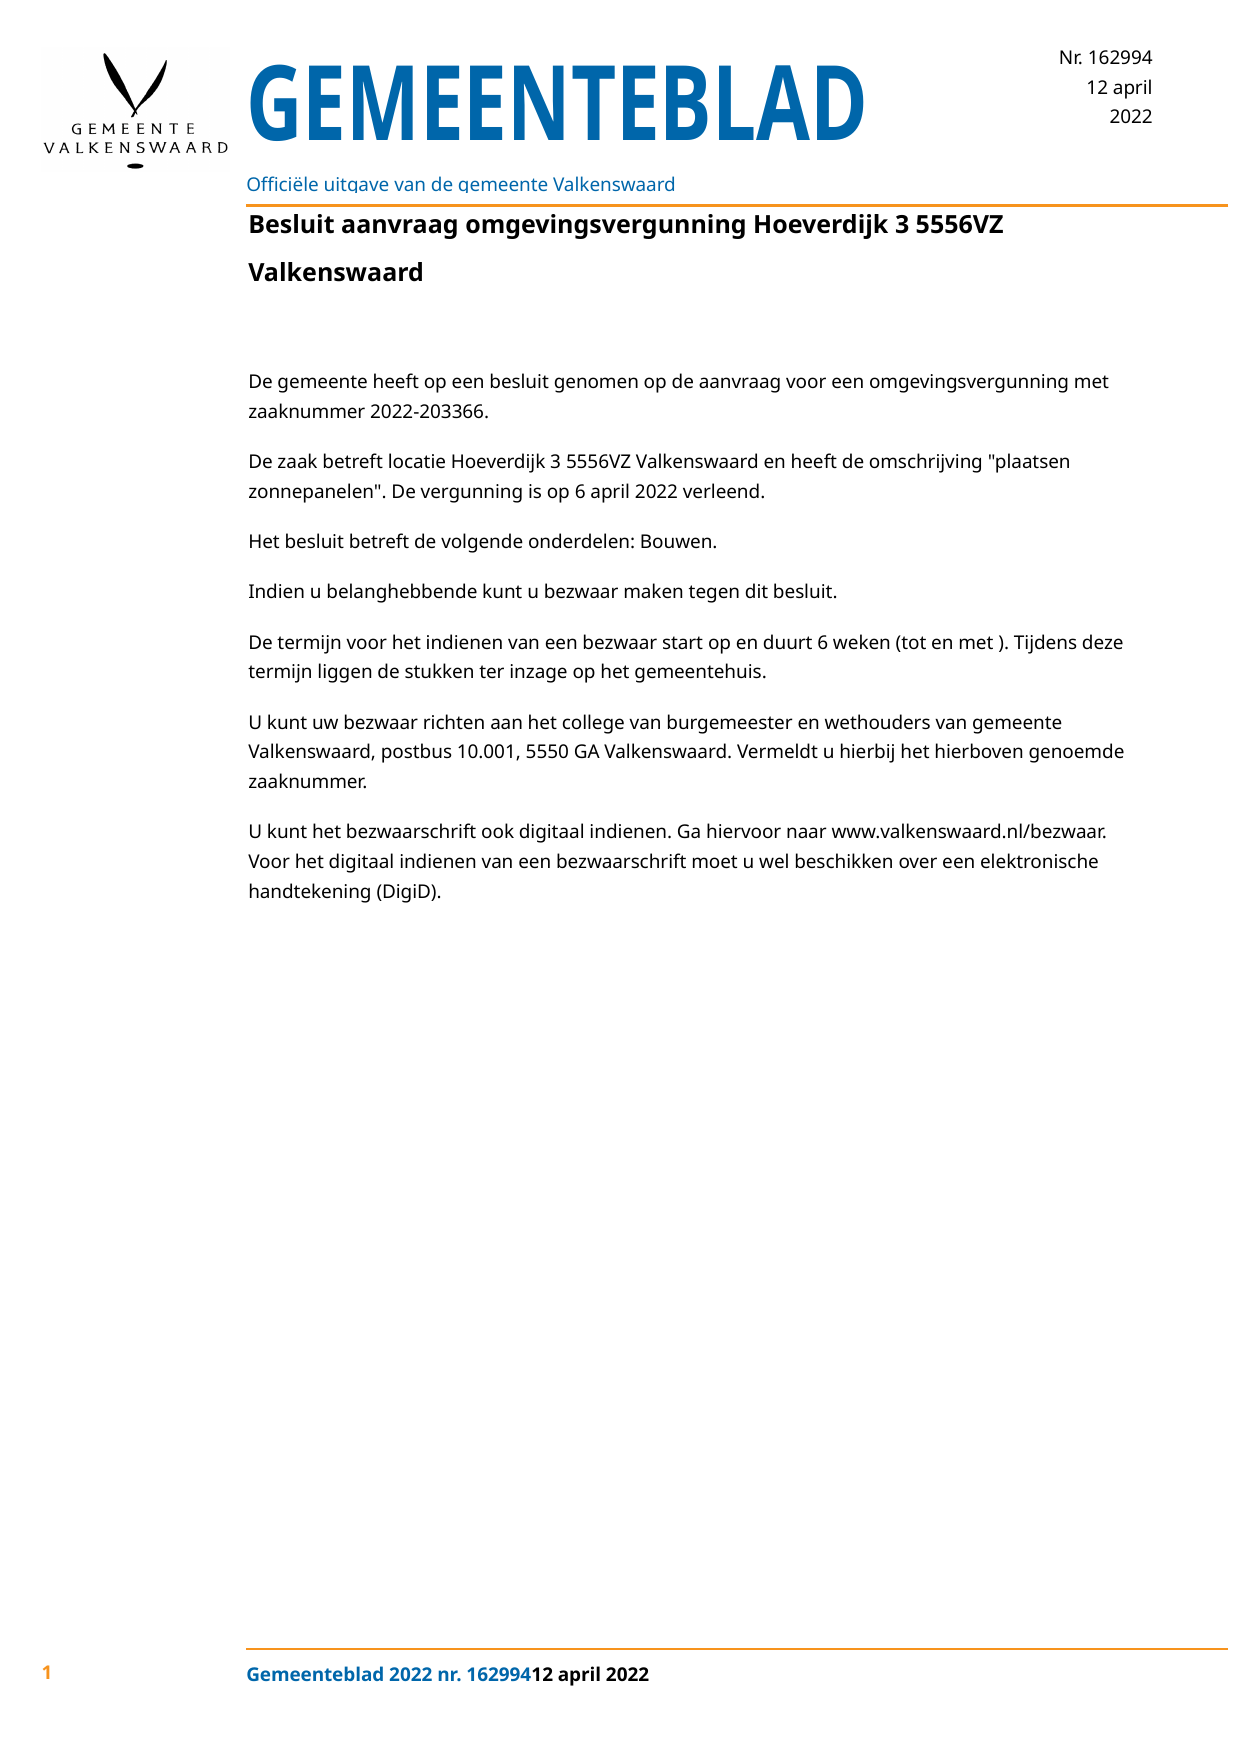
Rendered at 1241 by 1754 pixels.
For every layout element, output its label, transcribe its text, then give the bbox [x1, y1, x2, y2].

text U kunt uw bezwaar richten aan het college van burgemeester en wethouders van gemeente Valkenswaard, postbus 10.001, 5550 GA Valkenswaard. Vermeldt u hierbij het hierboven genoemde zaaknummer. [248, 709, 1152, 794]
text Indien u belanghebbende kunt u bezwaar maken tegen dit besluit. [248, 579, 1152, 604]
text Het besluit betreft de volgende onderdelen: Bouwen. [248, 528, 1152, 554]
picture [41, 47, 231, 172]
text Besluit aanvraag omgevingsvergunning Hoeverdijk 3 5556VZ Valkenswaard [248, 207, 1152, 288]
text U kunt het bezwaarschrift ook digitaal indienen. Ga hiervoor naar www.valkenswaard.nl/bezwaar. Voor het digitaal indienen van een bezwaarschrift moet u wel beschikken over een elektronische handtekening (DigiD). [248, 819, 1152, 904]
text De termijn voor het indienen van een bezwaar start op en duurt 6 weken (tot en met ). Tijdens deze termijn liggen de stukken ter inzage op het gemeentehuis. [248, 629, 1152, 684]
text De zaak betreft locatie Hoeverdijk 3 5556VZ Valkenswaard en heeft de omschrijving "plaatsen zonnepanelen". De vergunning is op 6 april 2022 verleend. [248, 448, 1152, 504]
text De gemeente heeft op een besluit genomen op de aanvraag voor een omgevingsvergunning met zaaknummer 2022-203366. [248, 368, 1152, 424]
